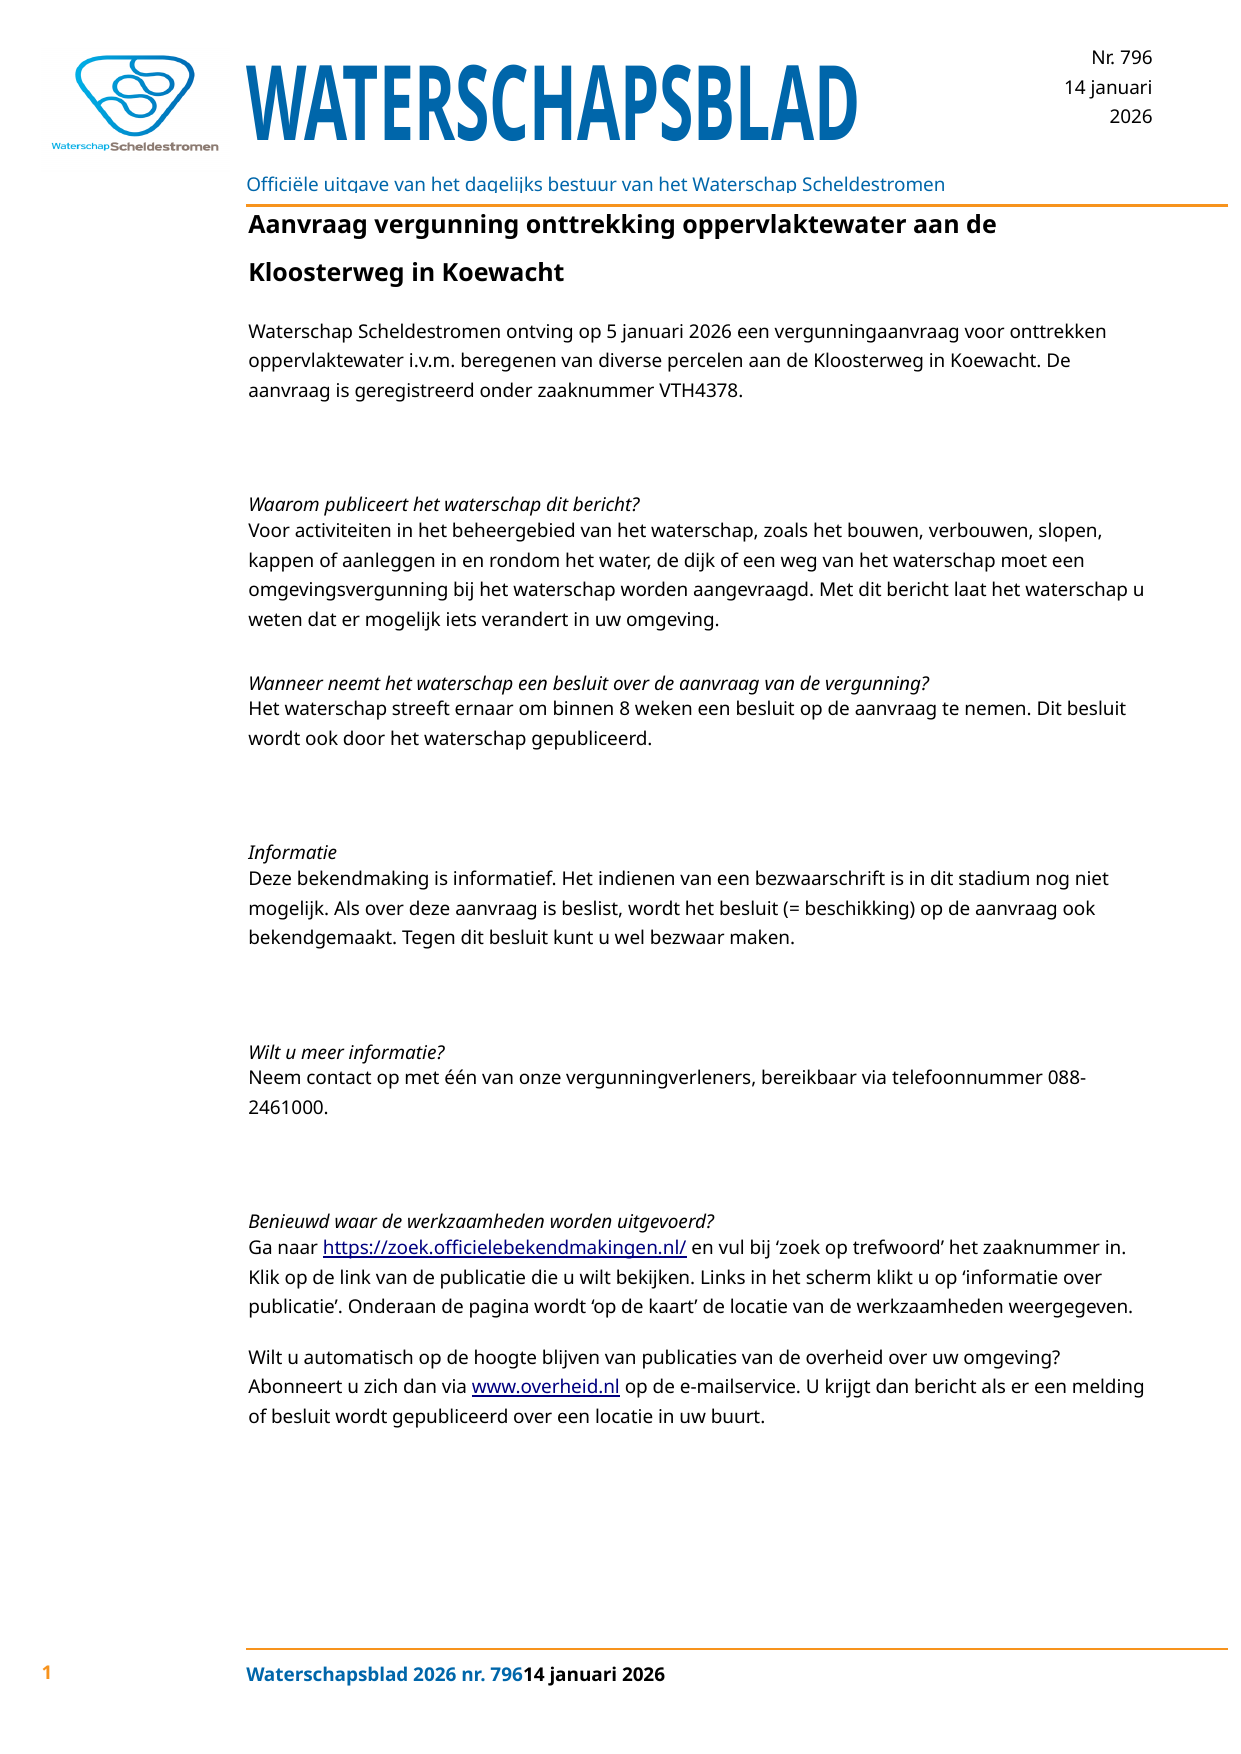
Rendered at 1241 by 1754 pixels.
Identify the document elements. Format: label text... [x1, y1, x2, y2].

text Waarom publiceert het waterschap dit bericht? [248, 491, 1152, 517]
text Deze bekendmaking is informatief. Het indienen van een bezwaarschrift is in dit stadium nog niet mogelijk. Als over deze aanvraag is beslist, wordt het besluit (= beschikking) op de aanvraag ook bekendgemaakt. Tegen dit besluit kunt u wel bezwaar maken. [248, 865, 1152, 950]
text Wilt u meer informatie? [248, 1039, 1152, 1064]
picture [41, 47, 231, 172]
text Neem contact op met één van onze vergunningverleners, bereikbaar via telefoonnummer 088-2461000. [248, 1064, 1152, 1120]
text Voor activiteiten in het beheergebied van het waterschap, zoals het bouwen, verbouwen, slopen, kappen of aanleggen in en rondom het water, de dijk of een weg van het waterschap moet een omgevingsvergunning bij het waterschap worden aangevraagd. Met dit bericht laat het waterschap u weten dat er mogelijk iets verandert in uw omgeving. [248, 517, 1152, 632]
text Aanvraag vergunning onttrekking oppervlaktewater aan de Kloosterweg in Koewacht [248, 207, 1152, 288]
text Het waterschap streeft ernaar om binnen 8 weken een besluit op de aanvraag te nemen. Dit besluit wordt ook door het waterschap gepubliceerd. [248, 696, 1152, 751]
text Waterschap Scheldestromen ontving op 5 januari 2026 een vergunningaanvraag voor onttrekken oppervlaktewater i.v.m. beregenen van diverse percelen aan de Kloosterweg in Koewacht. De aanvraag is geregistreerd onder zaaknummer VTH4378. [248, 318, 1152, 403]
text Wanneer neemt het waterschap een besluit over de aanvraag van de vergunning? [248, 670, 1152, 696]
text Ga naar https://zoek.officielebekendmakingen.nl/ en vul bij ‘zoek op trefwoord’ het zaaknummer in. Klik op de link van de publicatie die u wilt bekijken. Links in het scherm klikt u op ‘informatie over publicatie’. Onderaan de pagina wordt ‘op de kaart’ de locatie van de werkzaamheden weergegeven. [248, 1234, 1152, 1319]
text Benieuwd waar de werkzaamheden worden uitgevoerd? [248, 1208, 1152, 1234]
text Wilt u automatisch op de hoogte blijven van publicaties van de overheid over uw omgeving? Abonneert u zich dan via www.overheid.nl op de e-mailservice. U krijgt dan bericht als er een melding of besluit wordt gepubliceerd over een locatie in uw buurt. [248, 1344, 1152, 1429]
text Informatie [248, 839, 1152, 865]
